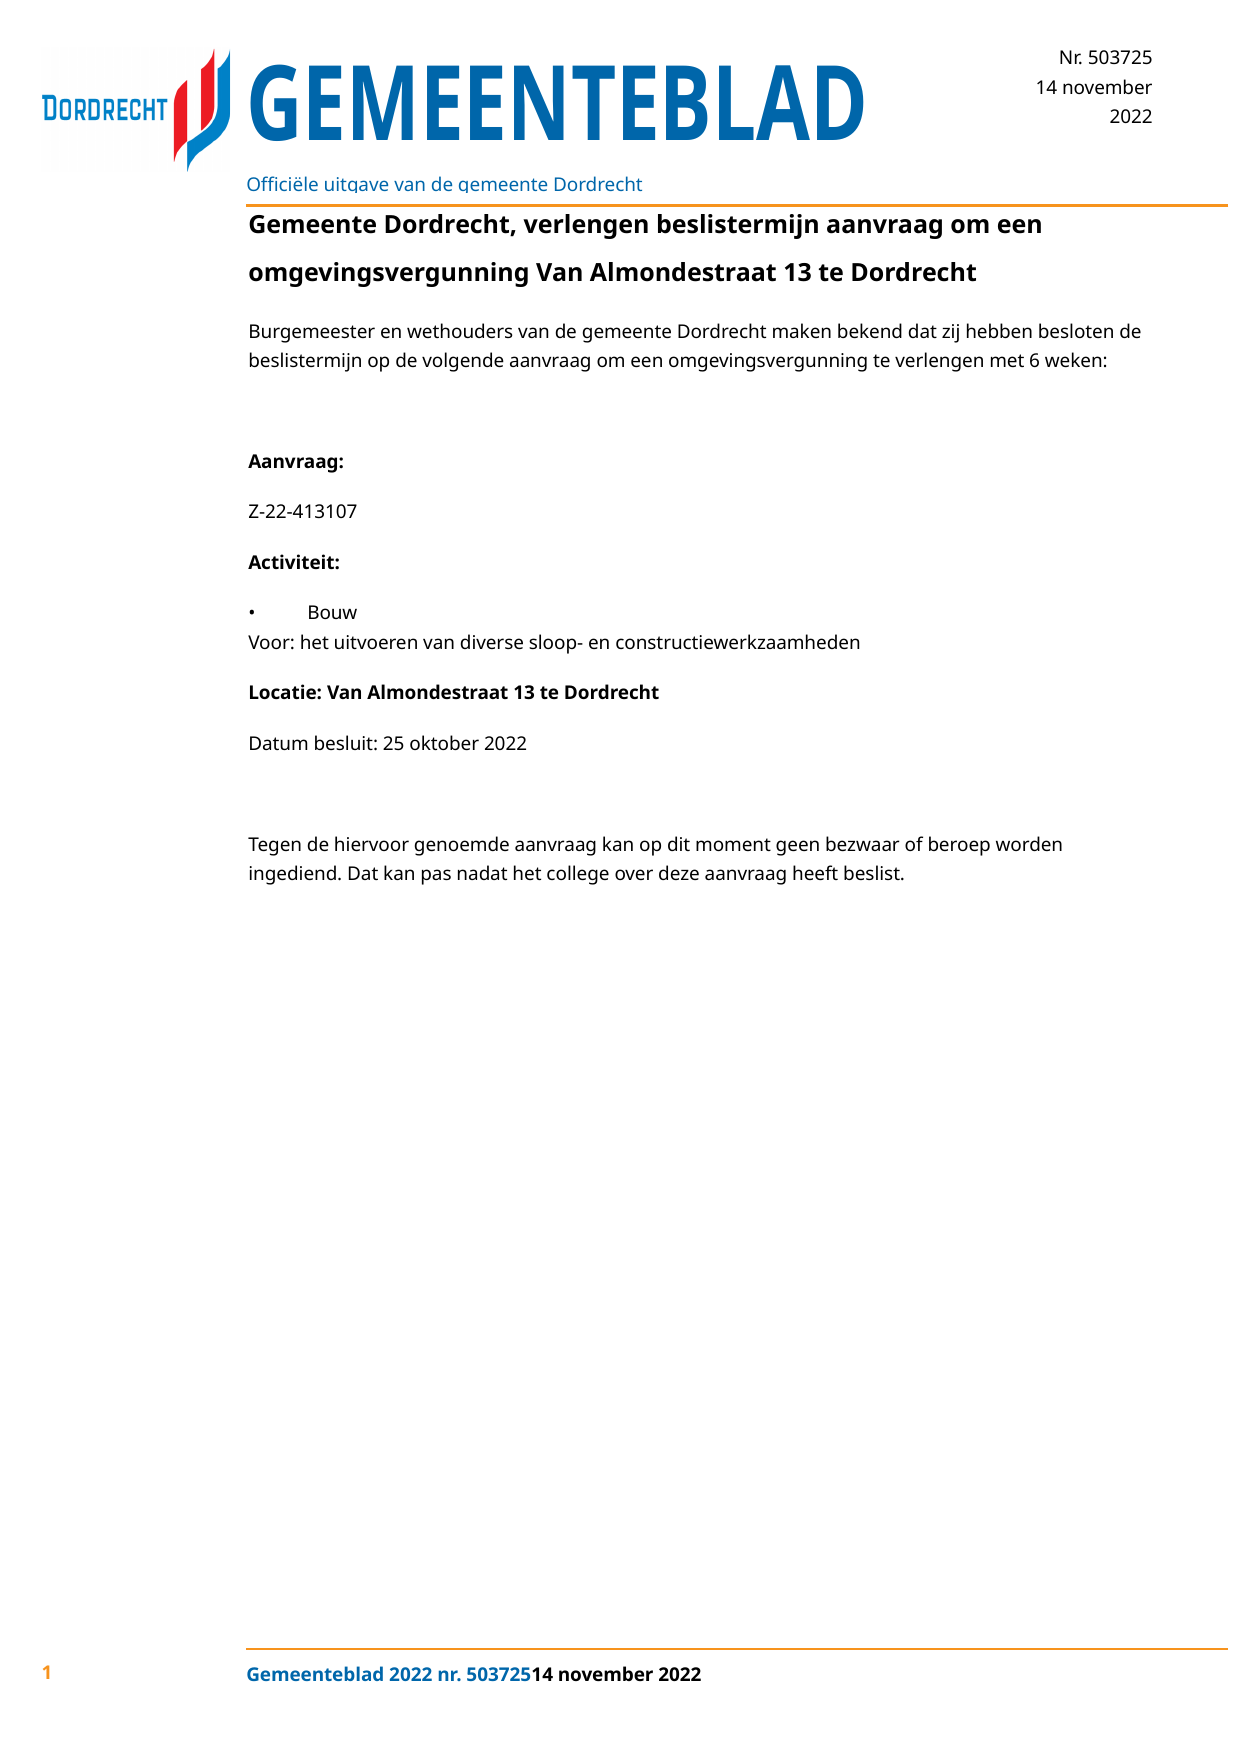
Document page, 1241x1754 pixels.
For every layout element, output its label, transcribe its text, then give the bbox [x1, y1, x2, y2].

text Gemeente Dordrecht, verlengen beslistermijn aanvraag om een omgevingsvergunning Van Almondestraat 13 te Dordrecht [248, 207, 1152, 288]
text Voor: het uitvoeren van diverse sloop- en constructiewerkzaamheden [248, 629, 1152, 655]
text Datum besluit: 25 oktober 2022 [248, 730, 1152, 756]
list Bouw [248, 599, 1152, 625]
text Activiteit: [248, 549, 1152, 575]
picture [41, 47, 231, 172]
text Burgemeester en wethouders van de gemeente Dordrecht maken bekend dat zij hebben besloten de beslistermijn op de volgende aanvraag om een omgevingsvergunning te verlengen met 6 weken: [248, 318, 1152, 373]
text Tegen de hiervoor genoemde aanvraag kan op dit moment geen bezwaar of beroep worden ingediend. Dat kan pas nadat het college over deze aanvraag heeft beslist. [248, 831, 1152, 886]
text Locatie: Van Almondestraat 13 te Dordrecht [248, 679, 1152, 705]
text Z-22-413107 [248, 499, 1152, 524]
text Aanvraag: [248, 448, 1152, 474]
